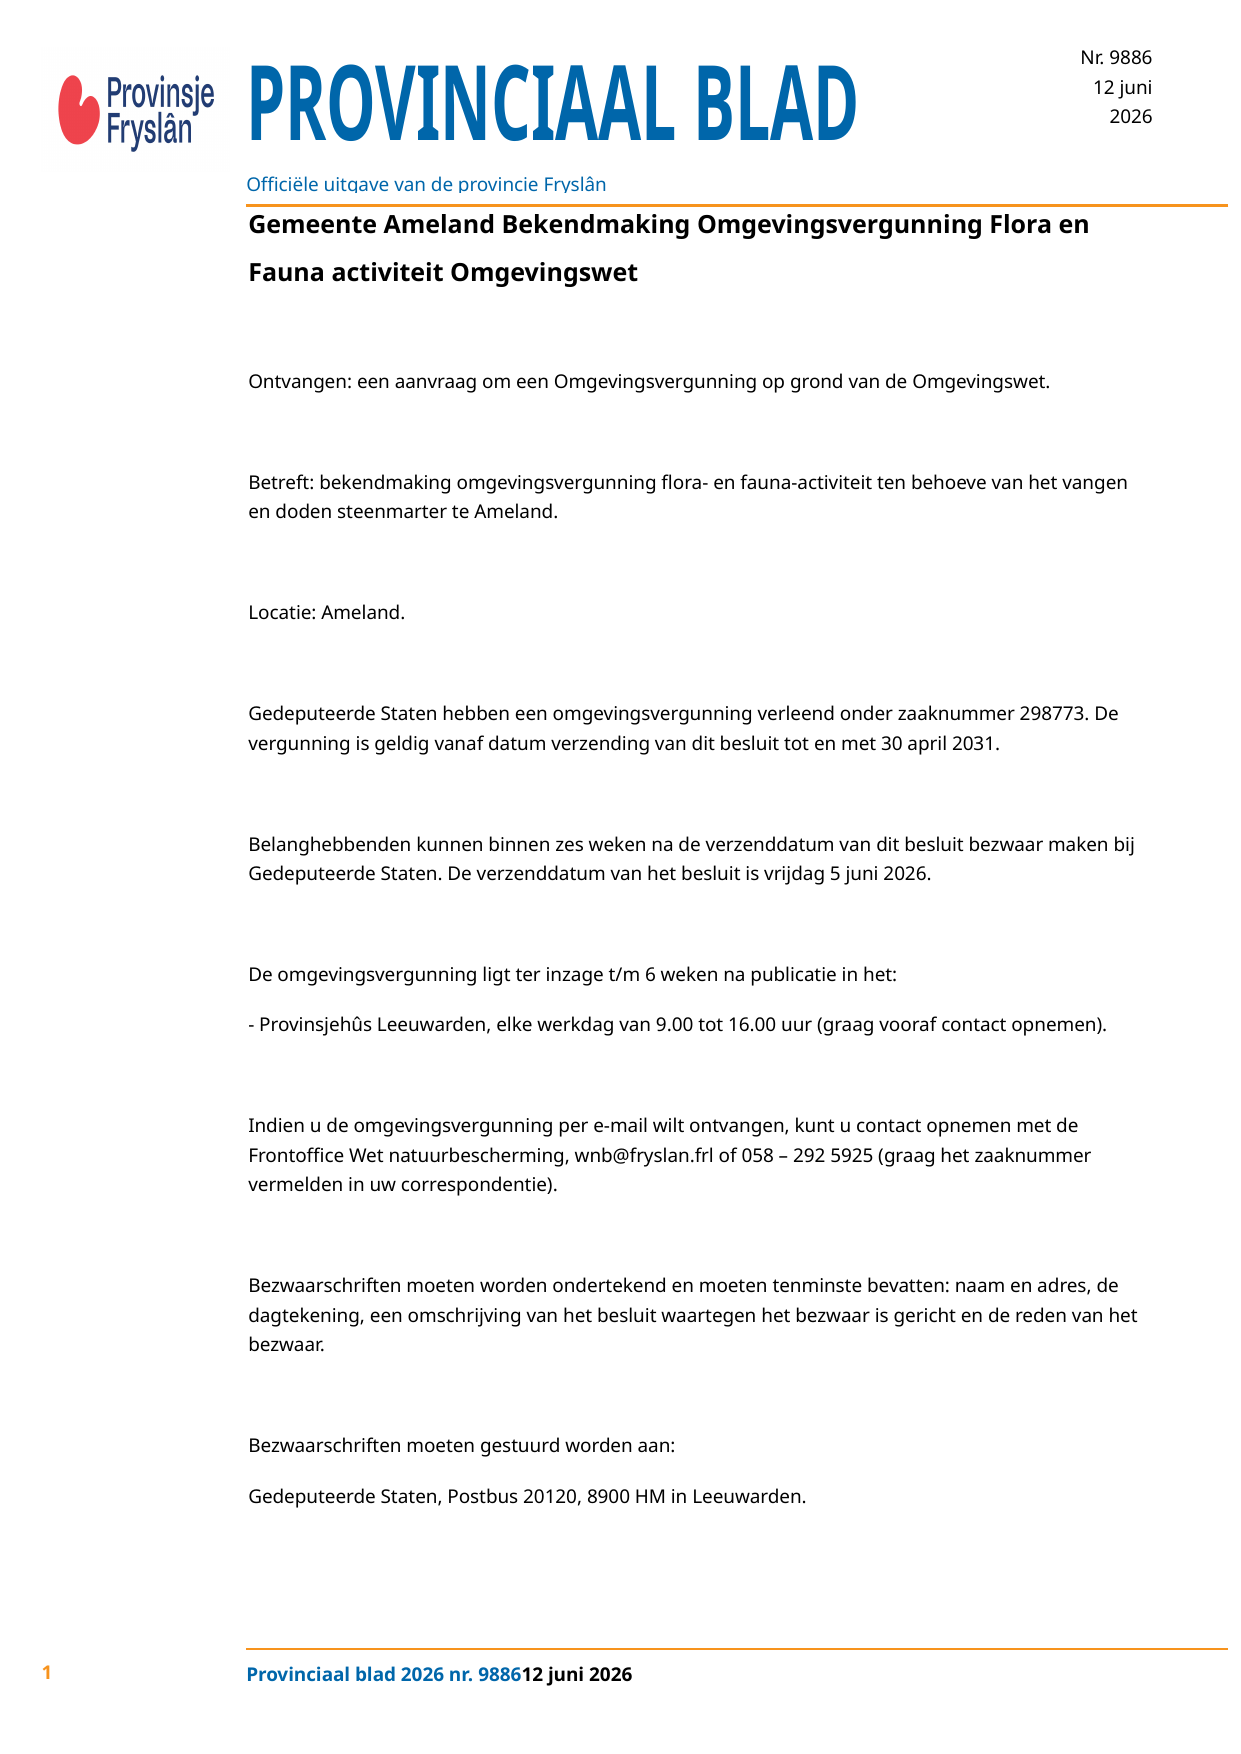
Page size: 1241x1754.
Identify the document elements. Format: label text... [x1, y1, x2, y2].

text Bezwaarschriften moeten gestuurd worden aan: [248, 1432, 1152, 1458]
text De omgevingsvergunning ligt ter inzage t/m 6 weken na publicatie in het: [248, 961, 1152, 987]
text - Provinsjehûs Leeuwarden, elke werkdag van 9.00 tot 16.00 uur (graag vooraf contact opnemen). [248, 1012, 1152, 1037]
text Betreft: bekendmaking omgevingsvergunning flora- en fauna-activiteit ten behoeve van het vangen en doden steenmarter te Ameland. [248, 469, 1152, 524]
picture [41, 47, 231, 172]
text Locatie: Ameland. [248, 599, 1152, 625]
text Ontvangen: een aanvraag om een Omgevingsvergunning op grond van de Omgevingswet. [248, 368, 1152, 394]
text Belanghebbenden kunnen binnen zes weken na de verzenddatum van dit besluit bezwaar maken bij Gedeputeerde Staten. De verzenddatum van het besluit is vrijdag 5 juni 2026. [248, 831, 1152, 886]
text Gemeente Ameland Bekendmaking Omgevingsvergunning Flora en Fauna activiteit Omgevingswet [248, 207, 1152, 288]
text Gedeputeerde Staten hebben een omgevingsvergunning verleend onder zaaknummer 298773. De vergunning is geldig vanaf datum verzending van dit besluit tot en met 30 april 2031. [248, 700, 1152, 756]
text Gedeputeerde Staten, Postbus 20120, 8900 HM in Leeuwarden. [248, 1483, 1152, 1509]
text Indien u de omgevingsvergunning per e-mail wilt ontvangen, kunt u contact opnemen met de Frontoffice Wet natuurbescherming, wnb@fryslan.frl of 058 – 292 5925 (graag het zaaknummer vermelden in uw correspondentie). [248, 1112, 1152, 1197]
text Bezwaarschriften moeten worden ondertekend en moeten tenminste bevatten: naam en adres, de dagtekening, een omschrijving van het besluit waartegen het bezwaar is gericht en de reden van het bezwaar. [248, 1272, 1152, 1357]
